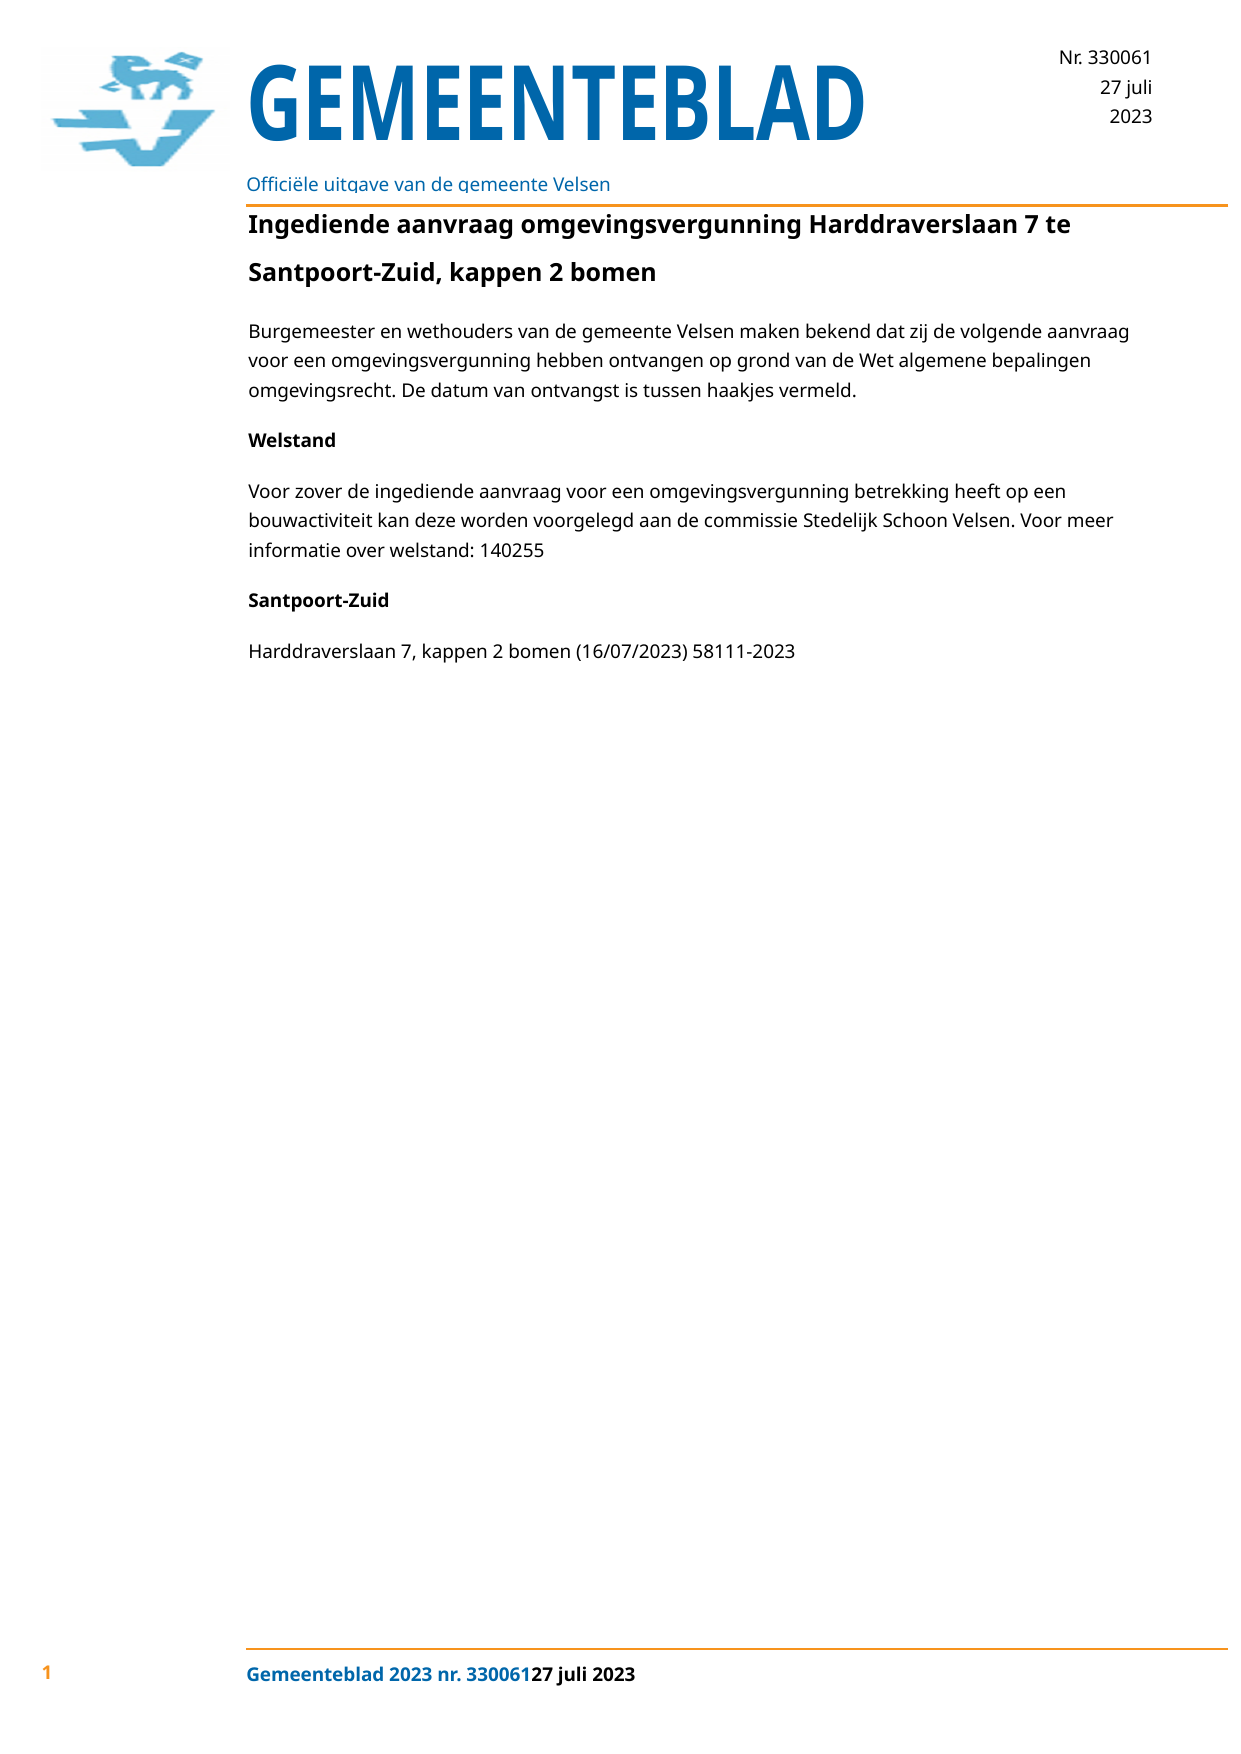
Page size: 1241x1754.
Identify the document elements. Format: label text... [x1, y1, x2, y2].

text Burgemeester en wethouders van de gemeente Velsen maken bekend dat zij de volgende aanvraag voor een omgevingsvergunning hebben ontvangen op grond van de Wet algemene bepalingen omgevingsrecht. De datum van ontvangst is tussen haakjes vermeld. [248, 318, 1152, 403]
picture [41, 47, 231, 172]
text Welstand [248, 427, 1152, 453]
text Ingediende aanvraag omgevingsvergunning Harddraverslaan 7 te Santpoort-Zuid, kappen 2 bomen [248, 207, 1152, 288]
text Voor zover de ingediende aanvraag voor een omgevingsvergunning betrekking heeft op een bouwactiviteit kan deze worden voorgelegd aan de commissie Stedelijk Schoon Velsen. Voor meer informatie over welstand: 140255 [248, 478, 1152, 563]
text Santpoort-Zuid [248, 587, 1152, 613]
text Harddraverslaan 7, kappen 2 bomen (16/07/2023) 58111-2023 [248, 638, 1152, 664]
